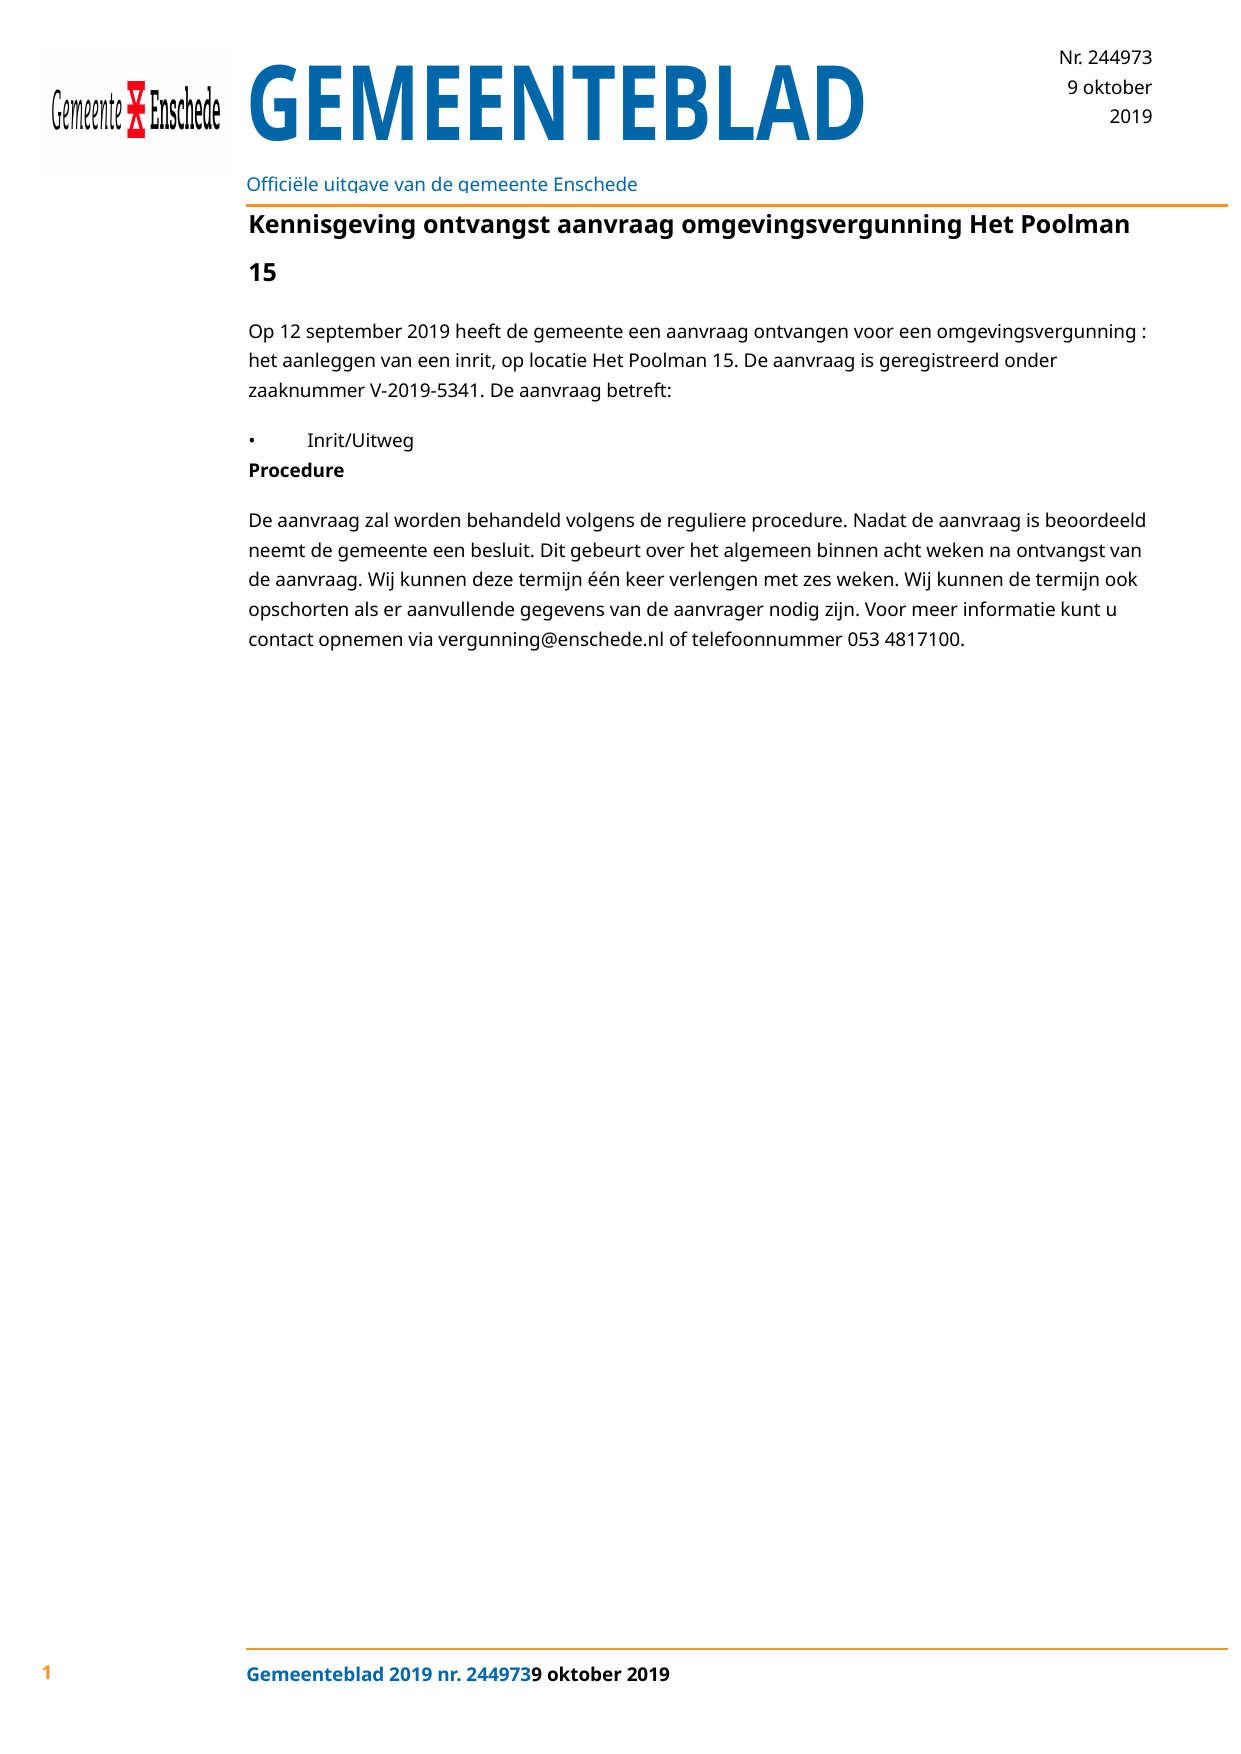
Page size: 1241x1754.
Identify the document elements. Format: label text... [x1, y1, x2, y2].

text Op 12 september 2019 heeft de gemeente een aanvraag ontvangen voor een omgevingsvergunning : het aanleggen van een inrit, op locatie Het Poolman 15. De aanvraag is geregistreerd onder zaaknummer V-2019-5341. De aanvraag betreft: [248, 318, 1152, 403]
text Procedure [248, 457, 1152, 483]
list Inrit/Uitweg [248, 427, 1152, 453]
text De aanvraag zal worden behandeld volgens de reguliere procedure. Nadat de aanvraag is beoordeeld neemt de gemeente een besluit. Dit gebeurt over het algemeen binnen acht weken na ontvangst van de aanvraag. Wij kunnen deze termijn één keer verlengen met zes weken. Wij kunnen de termijn ook opschorten als er aanvullende gegevens van de aanvrager nodig zijn. Voor meer informatie kunt u contact opnemen via vergunning@enschede.nl of telefoonnummer 053 4817100. [248, 507, 1152, 652]
picture [41, 47, 231, 172]
text Kennisgeving ontvangst aanvraag omgevingsvergunning Het Poolman 15 [248, 207, 1152, 288]
